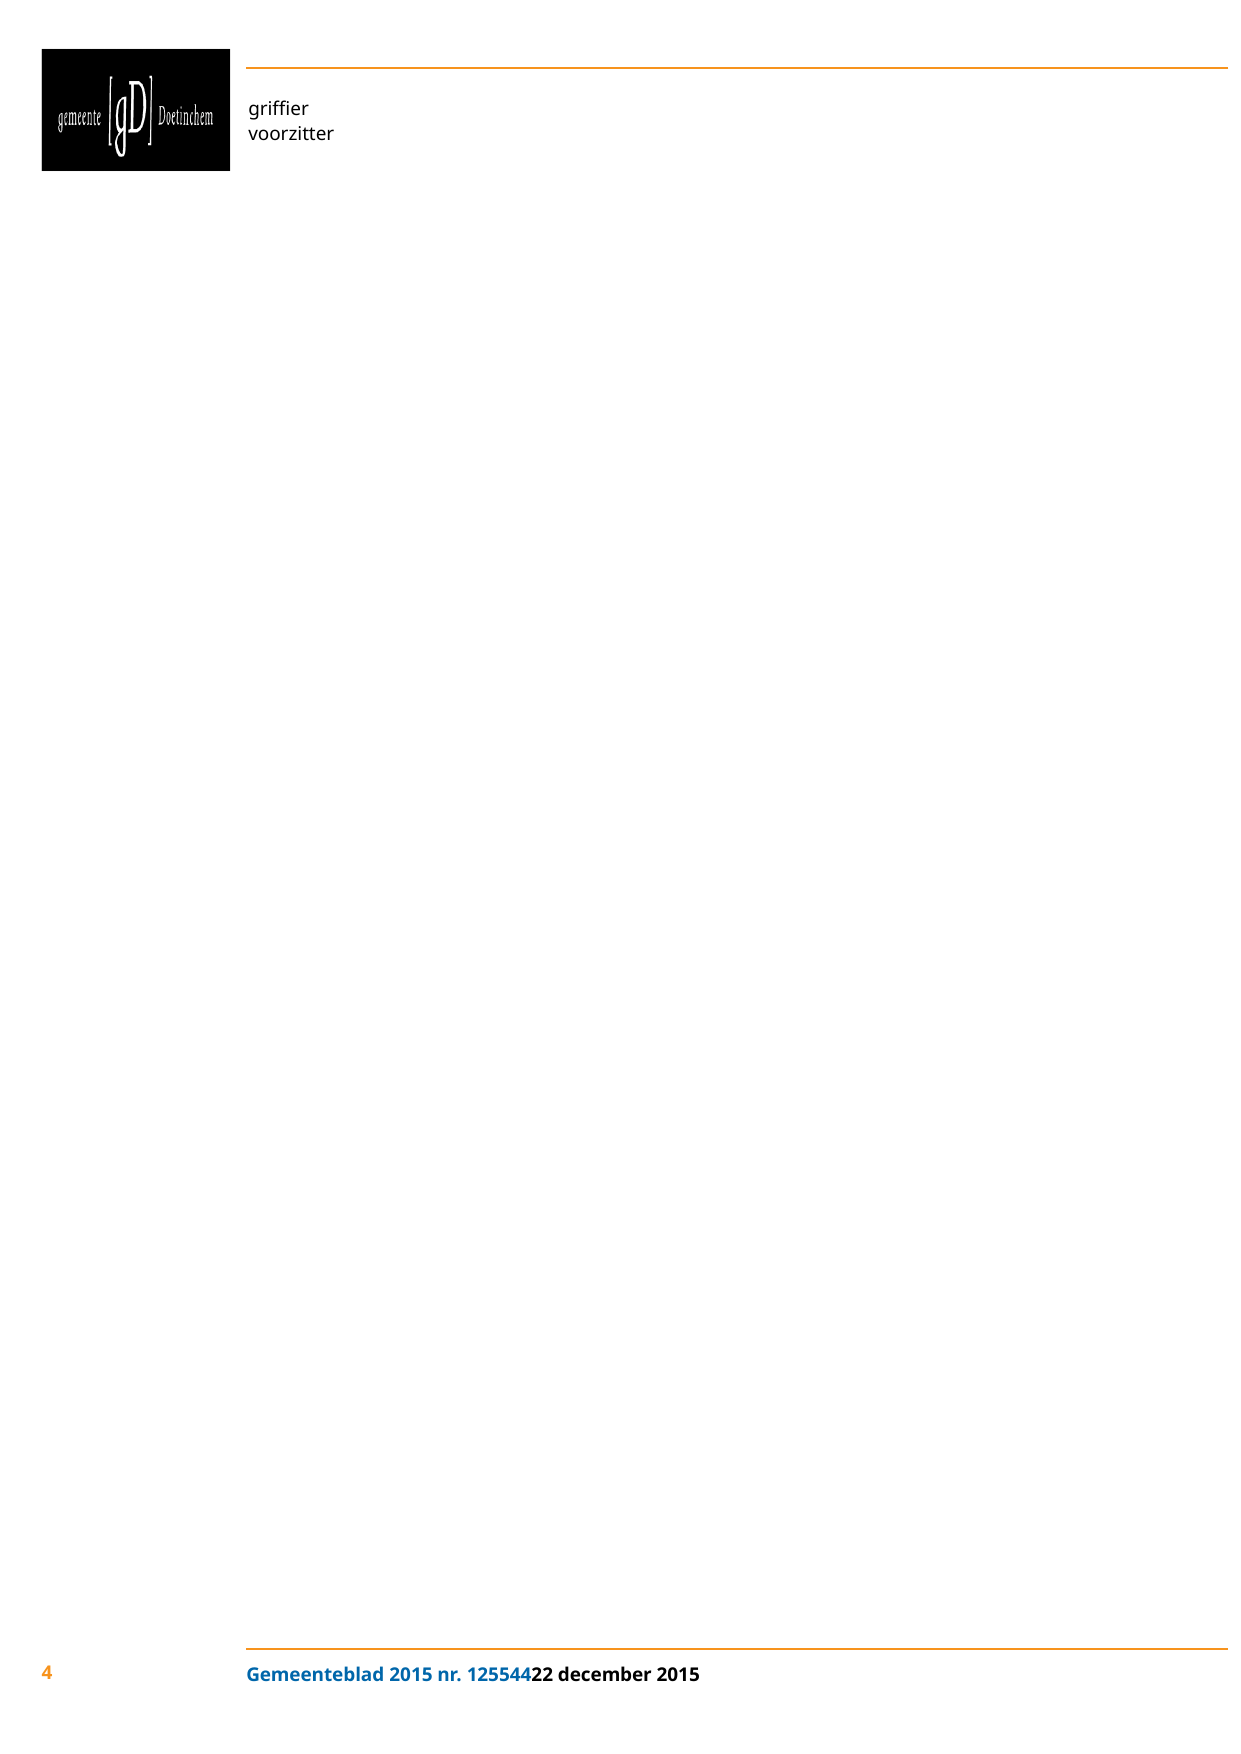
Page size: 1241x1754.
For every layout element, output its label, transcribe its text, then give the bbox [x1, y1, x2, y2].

picture [41, 47, 231, 172]
text voorzitter [248, 121, 1152, 146]
text griffier [248, 95, 1152, 121]
